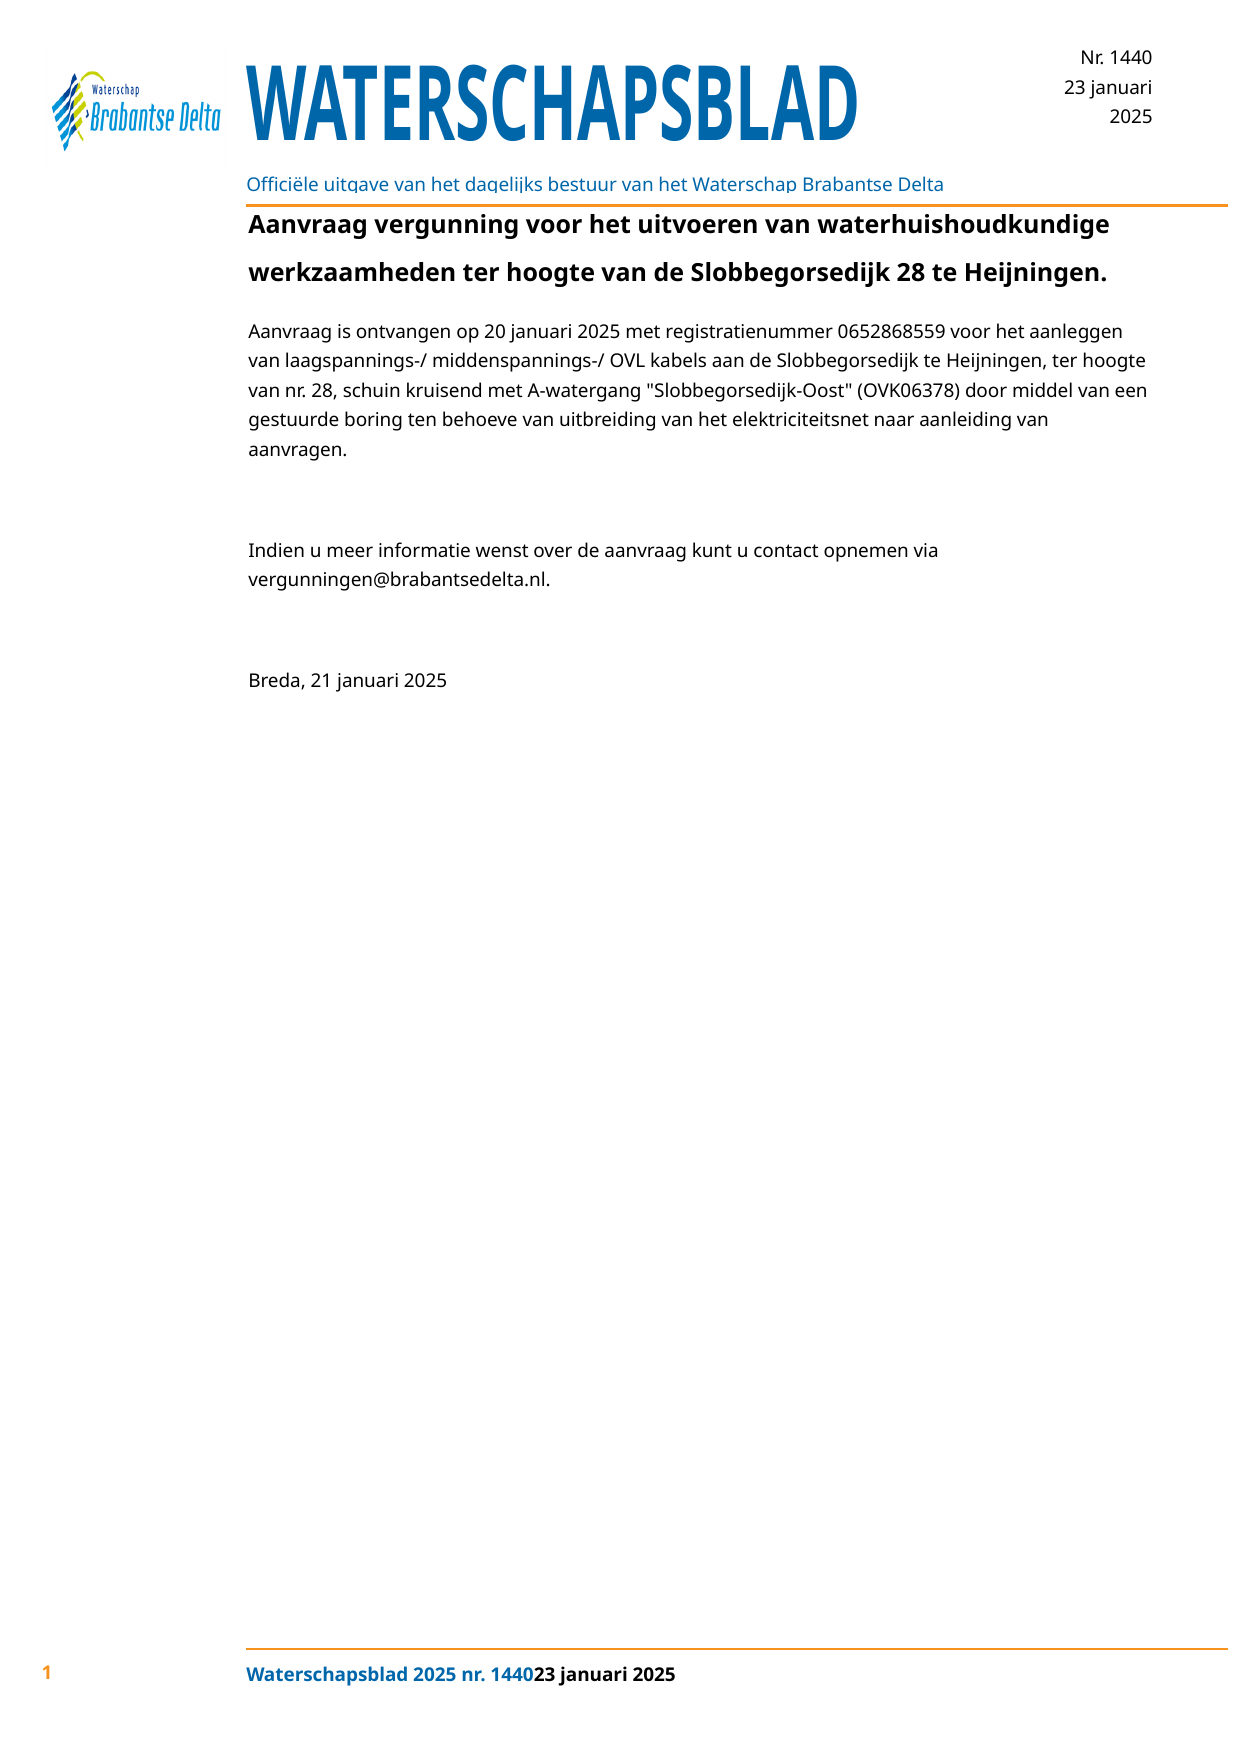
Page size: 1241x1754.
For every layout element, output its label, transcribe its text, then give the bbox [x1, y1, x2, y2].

text Aanvraag vergunning voor het uitvoeren van waterhuishoudkundige werkzaamheden ter hoogte van de Slobbegorsedijk 28 te Heijningen. [248, 207, 1152, 288]
picture [41, 47, 231, 172]
text Breda, 21 januari 2025 [248, 667, 1152, 693]
text Aanvraag is ontvangen op 20 januari 2025 met registratienummer 0652868559 voor het aanleggen van laagspannings-/ middenspannings-/ OVL kabels aan de Slobbegorsedijk te Heijningen, ter hoogte van nr. 28, schuin kruisend met A-watergang "Slobbegorsedijk-Oost" (OVK06378) door middel van een gestuurde boring ten behoeve van uitbreiding van het elektriciteitsnet naar aanleiding van aanvragen. [248, 318, 1152, 462]
text Indien u meer informatie wenst over de aanvraag kunt u contact opnemen via vergunningen@brabantsedelta.nl. [248, 537, 1152, 592]
